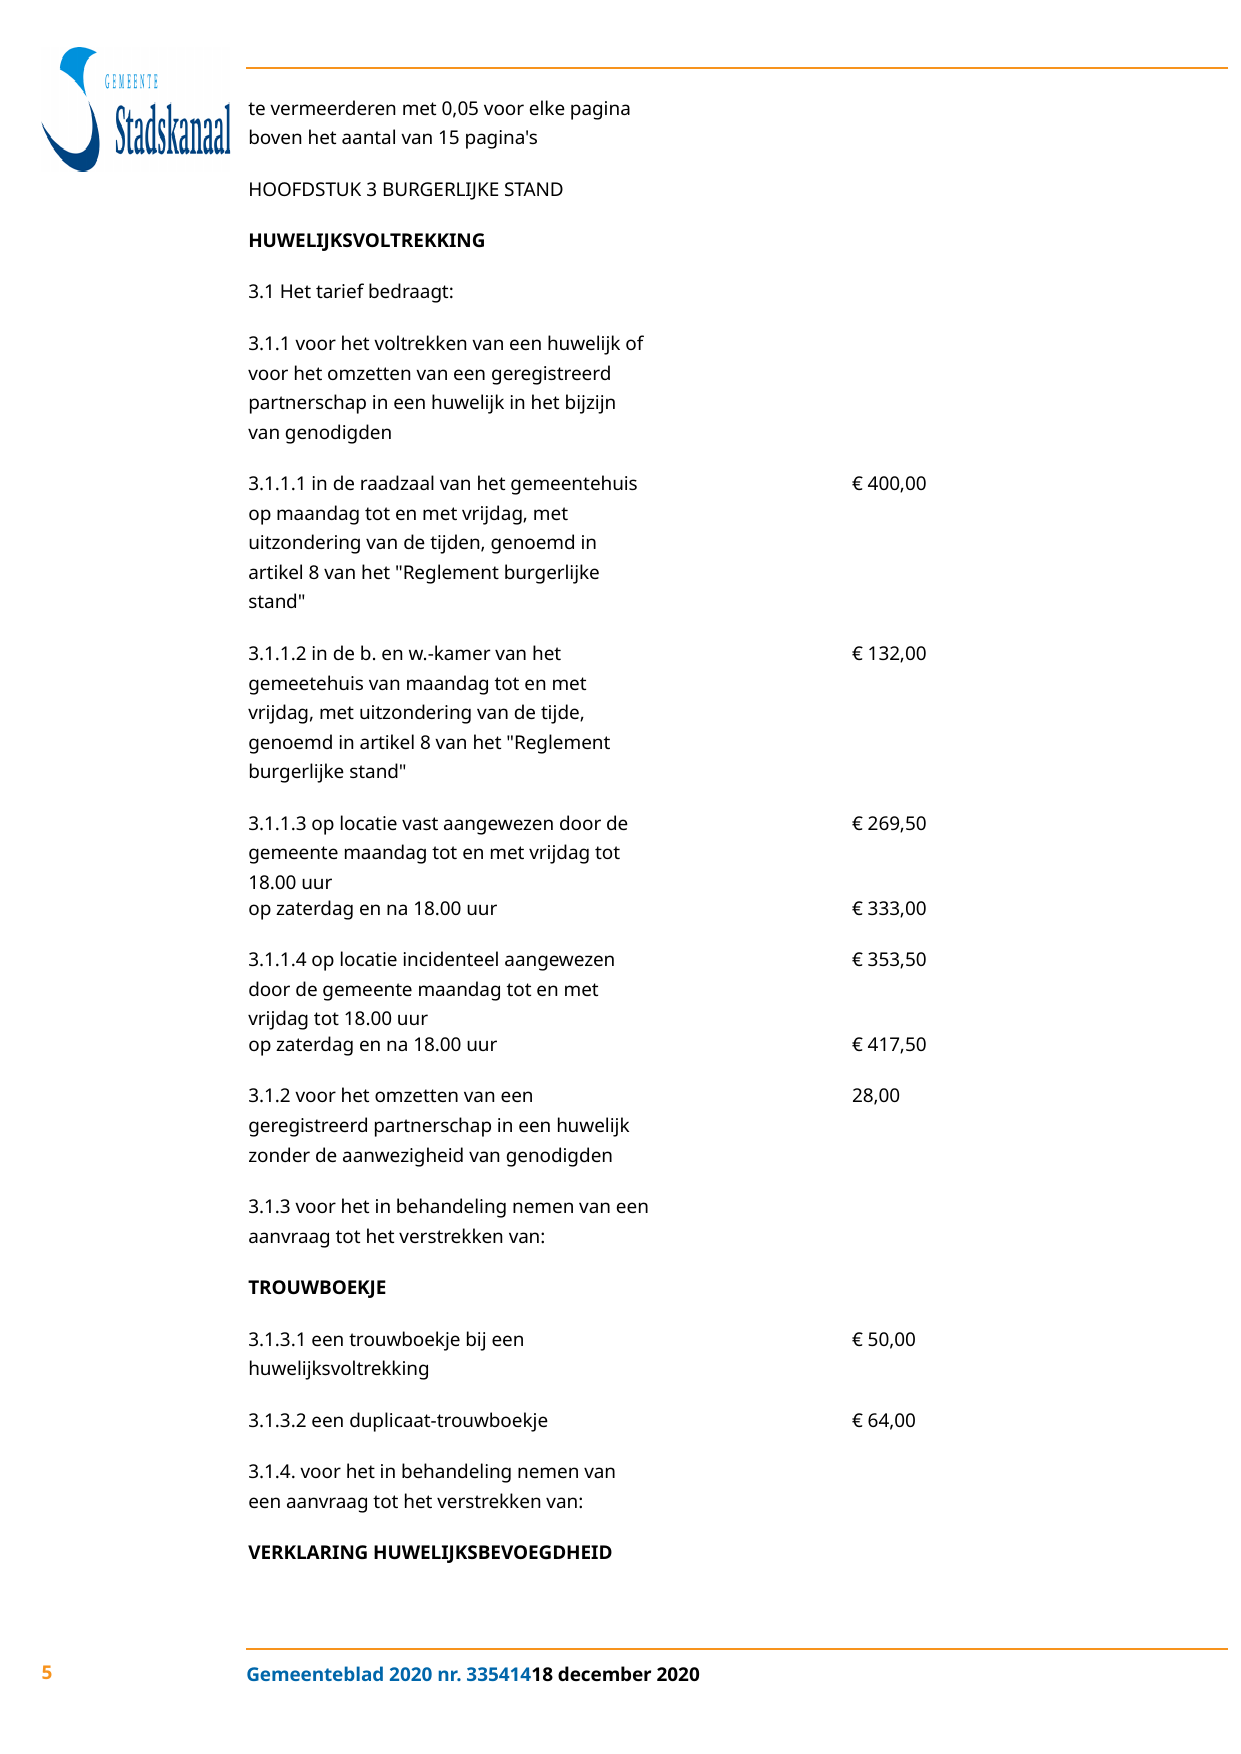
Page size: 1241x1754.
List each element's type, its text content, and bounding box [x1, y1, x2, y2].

table_cell 3.1.3 voor het in behandeling nemen van een aanvraag tot het verstrekken van: [248, 1193, 652, 1249]
table_cell [652, 1274, 852, 1300]
table_cell [652, 150, 852, 176]
table_cell 28,00 [852, 1083, 1052, 1168]
picture [41, 47, 231, 172]
table_cell [248, 1514, 652, 1539]
table_cell [652, 1057, 852, 1083]
table_cell HOOFDSTUK 3 BURGERLIJKE STAND [248, 176, 652, 202]
table_cell [852, 1193, 1052, 1249]
table_cell [652, 1083, 852, 1168]
table_cell 3.1.1.1 in de raadzaal van het gemeentehuis op maandag tot en met vrijdag, met uitzondering van de tijden, genoemd in artikel 8 van het "Reglement burgerlijke stand" [248, 470, 652, 614]
table_cell [248, 1565, 652, 1591]
table_cell [852, 1249, 1052, 1274]
table_cell [248, 1433, 652, 1458]
table_cell [248, 1249, 652, 1274]
table_cell [852, 227, 1052, 253]
table_cell [652, 1407, 852, 1433]
table_cell [652, 640, 852, 784]
table_cell 3.1.2 voor het omzetten van een geregistreerd partnerschap in een huwelijk zonder de aanwezigheid van genodigden [248, 1083, 652, 1168]
table_cell [248, 305, 652, 330]
table_cell € 50,00 [852, 1326, 1052, 1381]
table_cell [652, 1326, 852, 1381]
table_cell [652, 921, 852, 946]
table_cell [652, 810, 852, 895]
table_cell [852, 1565, 1052, 1591]
table_cell op zaterdag en na 18.00 uur [248, 895, 652, 921]
table_cell [652, 1539, 852, 1565]
table_cell [852, 615, 1052, 640]
table_cell [652, 330, 852, 445]
table_cell [852, 1514, 1052, 1539]
table_cell € 417,50 [852, 1031, 1052, 1057]
table_cell [248, 1381, 652, 1407]
table_cell te vermeerderen met 0,05 voor elke pagina boven het aantal van 15 pagina's [248, 95, 652, 150]
table_cell HUWELIJKSVOLTREKKING [248, 227, 652, 253]
table_cell [852, 305, 1052, 330]
table_cell [652, 1458, 852, 1514]
table_cell [652, 95, 852, 150]
table_cell [852, 921, 1052, 946]
table_cell [652, 946, 852, 1031]
table_cell € 333,00 [852, 895, 1052, 921]
table_cell [652, 895, 852, 921]
table_cell € 132,00 [852, 640, 1052, 784]
table_cell [248, 615, 652, 640]
table_cell [852, 176, 1052, 202]
table_cell € 353,50 [852, 946, 1052, 1031]
table_cell [652, 176, 852, 202]
table_cell [852, 1381, 1052, 1407]
table_cell [652, 784, 852, 810]
table_cell 3.1.3.1 een trouwboekje bij een huwelijksvoltrekking [248, 1326, 652, 1381]
table_cell [652, 1193, 852, 1249]
table_cell [852, 279, 1052, 304]
table_cell [652, 253, 852, 279]
table_cell [852, 784, 1052, 810]
table_cell [652, 1168, 852, 1193]
table_cell [248, 1168, 652, 1193]
table_cell [248, 1057, 652, 1083]
table_cell [852, 330, 1052, 445]
table_cell [652, 1514, 852, 1539]
table_cell [852, 1057, 1052, 1083]
table_cell € 400,00 [852, 470, 1052, 614]
table_cell [852, 1274, 1052, 1300]
table_cell [248, 1300, 652, 1326]
table_cell [852, 1433, 1052, 1458]
table_cell [652, 1300, 852, 1326]
table_cell 3.1.1 voor het voltrekken van een huwelijk of voor het omzetten van een geregistreerd partnerschap in een huwelijk in het bijzijn van genodigden [248, 330, 652, 445]
table_cell TROUWBOEKJE [248, 1274, 652, 1300]
table_cell [652, 1249, 852, 1274]
table_cell [652, 227, 852, 253]
table_cell [248, 253, 652, 279]
table_cell [652, 305, 852, 330]
table_cell [652, 1031, 852, 1057]
table_cell [852, 253, 1052, 279]
table_cell 3.1.1.2 in de b. en w.-kamer van het gemeetehuis van maandag tot en met vrijdag, met uitzondering van de tijde, genoemd in artikel 8 van het "Reglement burgerlijke stand" [248, 640, 652, 784]
table_cell [652, 1433, 852, 1458]
table_cell € 269,50 [852, 810, 1052, 895]
table_cell [652, 1381, 852, 1407]
table_cell 3.1.1.3 op locatie vast aangewezen door de gemeente maandag tot en met vrijdag tot 18.00 uur [248, 810, 652, 895]
table_cell [652, 445, 852, 470]
table_cell [652, 279, 852, 304]
table_cell 3.1 Het tarief bedraagt: [248, 279, 652, 304]
table_cell [248, 202, 652, 227]
table_cell op zaterdag en na 18.00 uur [248, 1031, 652, 1057]
table_cell 3.1.3.2 een duplicaat-trouwboekje [248, 1407, 652, 1433]
table_cell [852, 150, 1052, 176]
table_cell [652, 615, 852, 640]
table_cell [852, 202, 1052, 227]
table_cell 3.1.4. voor het in behandeling nemen van een aanvraag tot het verstrekken van: [248, 1458, 652, 1514]
table_cell [852, 1458, 1052, 1514]
table_cell [852, 1168, 1052, 1193]
table_cell [652, 202, 852, 227]
table_cell [852, 1539, 1052, 1565]
table_cell [248, 150, 652, 176]
table_cell VERKLARING HUWELIJKSBEVOEGDHEID [248, 1539, 652, 1565]
table_cell [852, 95, 1052, 150]
table_cell [248, 921, 652, 946]
table_cell [652, 470, 852, 614]
table_cell [248, 445, 652, 470]
table_cell [852, 1300, 1052, 1326]
table_cell [248, 784, 652, 810]
table_cell € 64,00 [852, 1407, 1052, 1433]
table_cell 3.1.1.4 op locatie incidenteel aangewezen door de gemeente maandag tot en met vrijdag tot 18.00 uur [248, 946, 652, 1031]
table_cell [652, 1565, 852, 1591]
table_cell [852, 445, 1052, 470]
